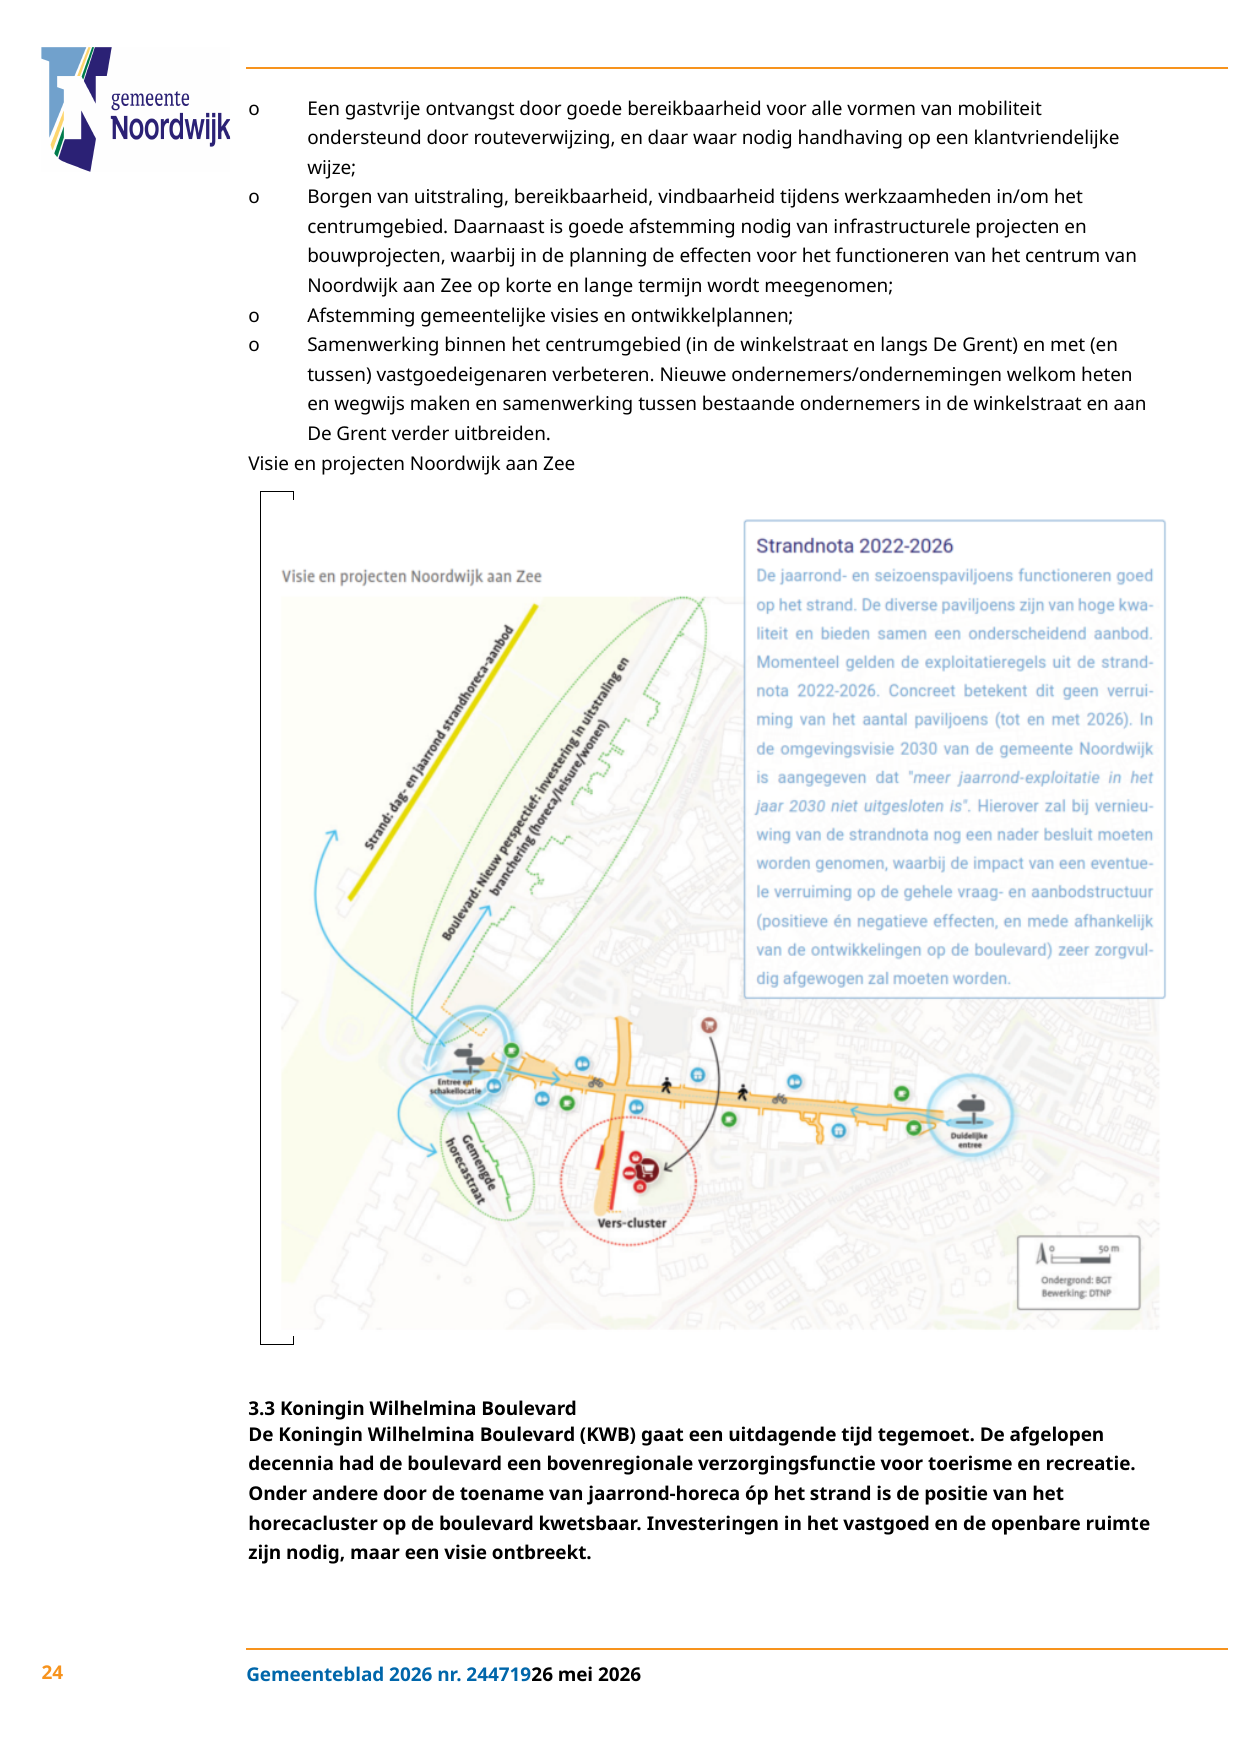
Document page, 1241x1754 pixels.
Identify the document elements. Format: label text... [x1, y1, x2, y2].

picture [41, 47, 231, 172]
list Een gastvrije ontvangst door goede bereikbaarheid voor alle vormen van mobiliteit ondersteund door routeverwijzing, en daar waar nodig handhaving op een klantvriendelijke wijze; [248, 95, 1152, 180]
text De Koningin Wilhelmina Boulevard (KWB) gaat een uitdagende tijd tegemoet. De afgelopen decennia had de boulevard een bovenregionale verzorgingsfunctie voor toerisme en recreatie. Onder andere door de toename van jaarrond-horeca óp het strand is de positie van het horecacluster op de boulevard kwetsbaar. Investeringen in het vastgoed en de openbare ruimte zijn nodig, maar een visie ontbreekt. [248, 1421, 1152, 1565]
text 3.3 Koningin Wilhelmina Boulevard [248, 1395, 1152, 1421]
list Afstemming gemeentelijke visies en ontwikkelplannen; [248, 302, 1152, 328]
text Visie en projecten Noordwijk aan Zee [248, 450, 1152, 476]
list Samenwerking binnen het centrumgebied (in de winkelstraat en langs De Grent) en met (en tussen) vastgoedeigenaren verbeteren. Nieuwe ondernemers/ondernemingen welkom heten en wegwijs maken en samenwerking tussen bestaande ondernemers in de winkelstraat en aan De Grent verder uitbreiden. [248, 331, 1152, 446]
list Borgen van uitstraling, bereikbaarheid, vindbaarheid tijdens werkzaamheden in/om het centrumgebied. Daarnaast is goede afstemming nodig van infrastructurele projecten en bouwprojecten, waarbij in de planning de effecten voor het functioneren van het centrum van Noordwijk aan Zee op korte en lange termijn wordt meegenomen; [248, 183, 1152, 298]
picture [268, 500, 1173, 1336]
